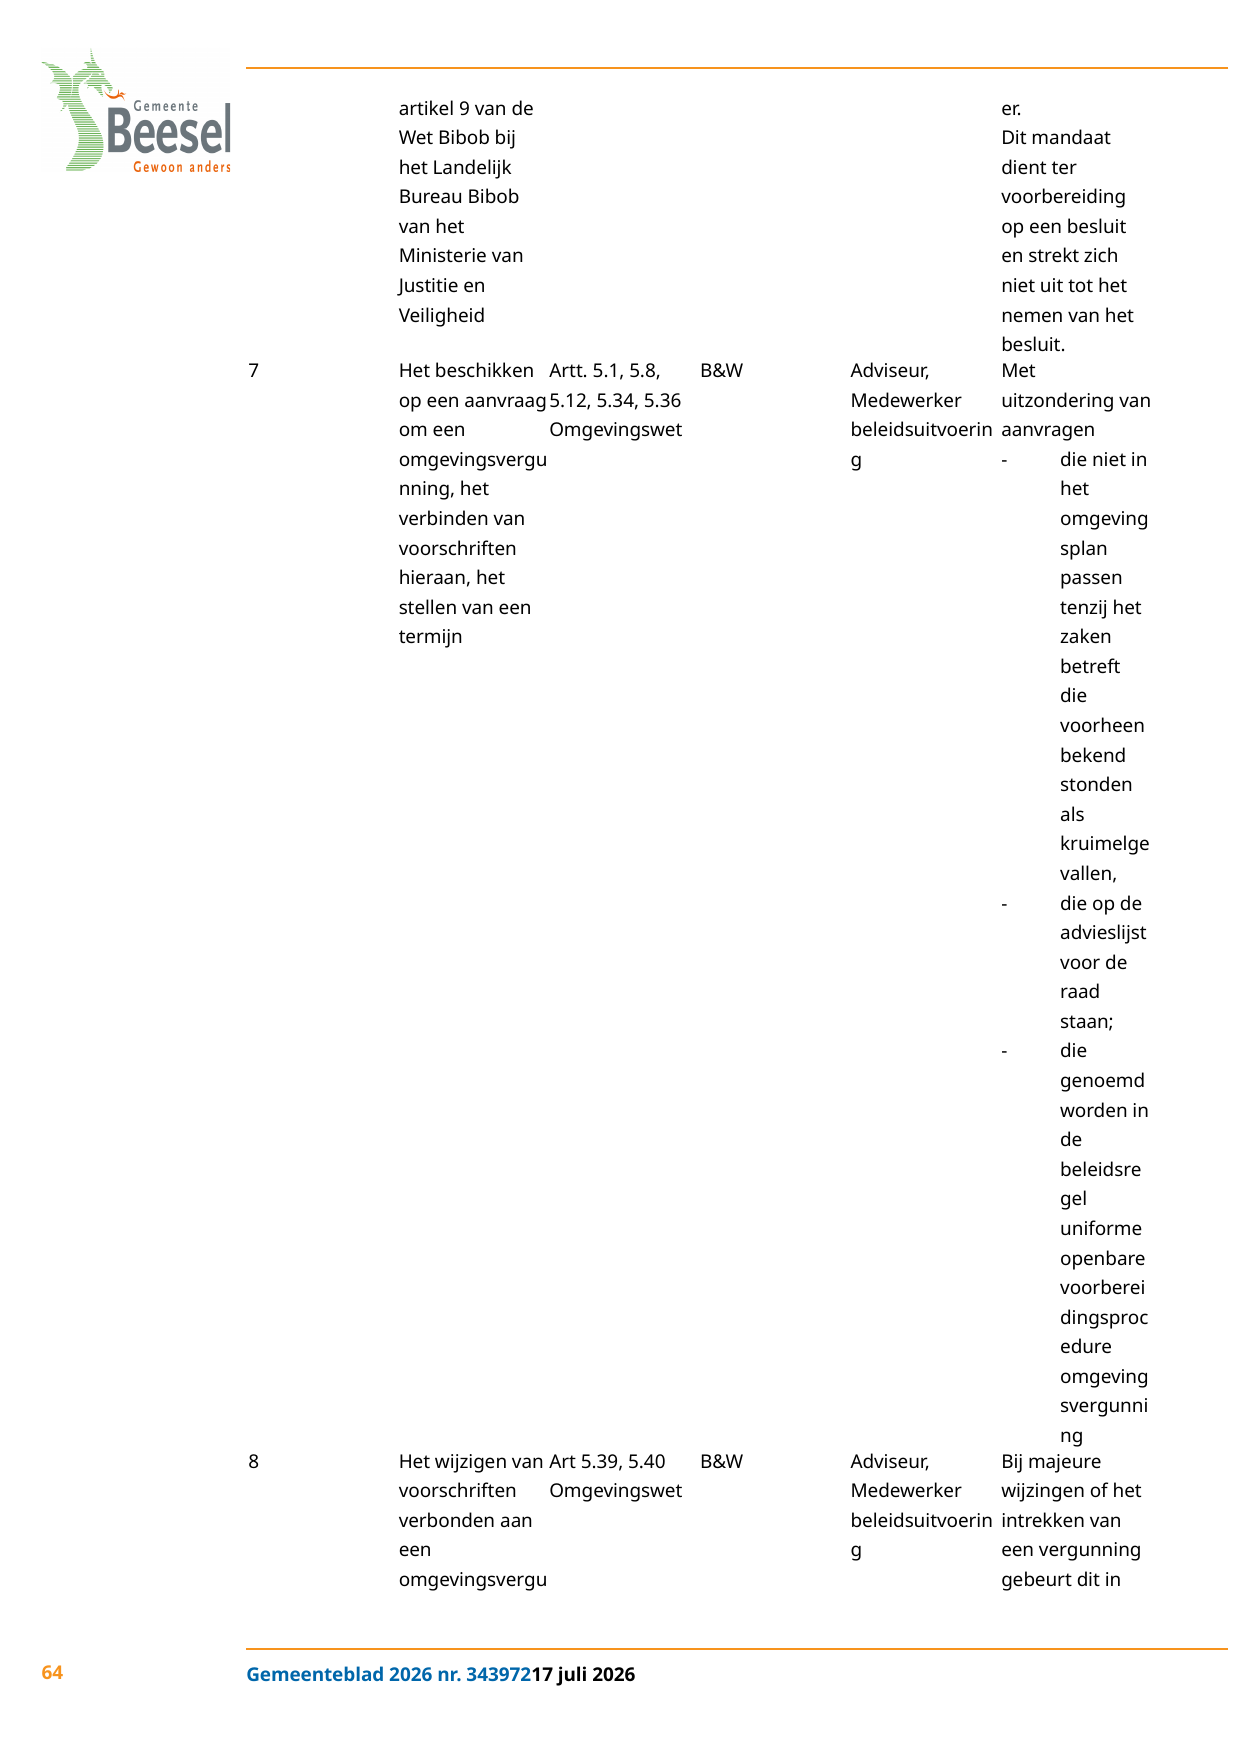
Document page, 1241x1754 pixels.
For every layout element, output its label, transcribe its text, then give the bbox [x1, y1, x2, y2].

table_cell artikel 9 van de Wet Bibob bij het Landelijk Bureau Bibob van het Ministerie van Justitie en Veiligheid [399, 95, 549, 357]
table_cell Art 5.39, 5.40 Omgevingswet [549, 1448, 700, 1592]
table_cell B&W [700, 1448, 850, 1592]
table_cell Adviseur, Medewerker beleidsuitvoering [850, 1448, 1001, 1592]
table_cell 8 [248, 1448, 398, 1592]
table_cell 7 [248, 357, 398, 1448]
table_cell B&W [700, 357, 850, 1448]
table_cell Met uitzondering van aanvragen die niet in het omgevingsplan passen tenzij het zaken betreft die voorheen bekend stonden als kruimelgevallen, die op de advieslijst voor de raad staan; die genoemd worden in de beleidsregel uniforme openbare voorbereidingsprocedure omgevingsvergunning [1001, 357, 1152, 1448]
table_cell [850, 95, 1001, 357]
table_cell Artt. 5.1, 5.8, 5.12, 5.34, 5.36 Omgevingswet [549, 357, 700, 1448]
picture [41, 47, 231, 172]
table_cell Adviseur, Medewerker beleidsuitvoering [850, 357, 1001, 1448]
table_cell Bij majeure wijzingen of het intrekken van een vergunning gebeurt dit in [1001, 1448, 1152, 1592]
table_cell [700, 95, 850, 357]
table_cell [549, 95, 700, 357]
table_cell Het wijzigen van voorschriften verbonden aan een omgevingsvergu [399, 1448, 549, 1592]
table_cell er. Dit mandaat dient ter voorbereiding op een besluit en strekt zich niet uit tot het nemen van het besluit. [1001, 95, 1152, 357]
table_cell [248, 95, 398, 357]
table_cell Het beschikken op een aanvraag om een omgevingsvergunning, het verbinden van voorschriften hieraan, het stellen van een termijn [399, 357, 549, 1448]
